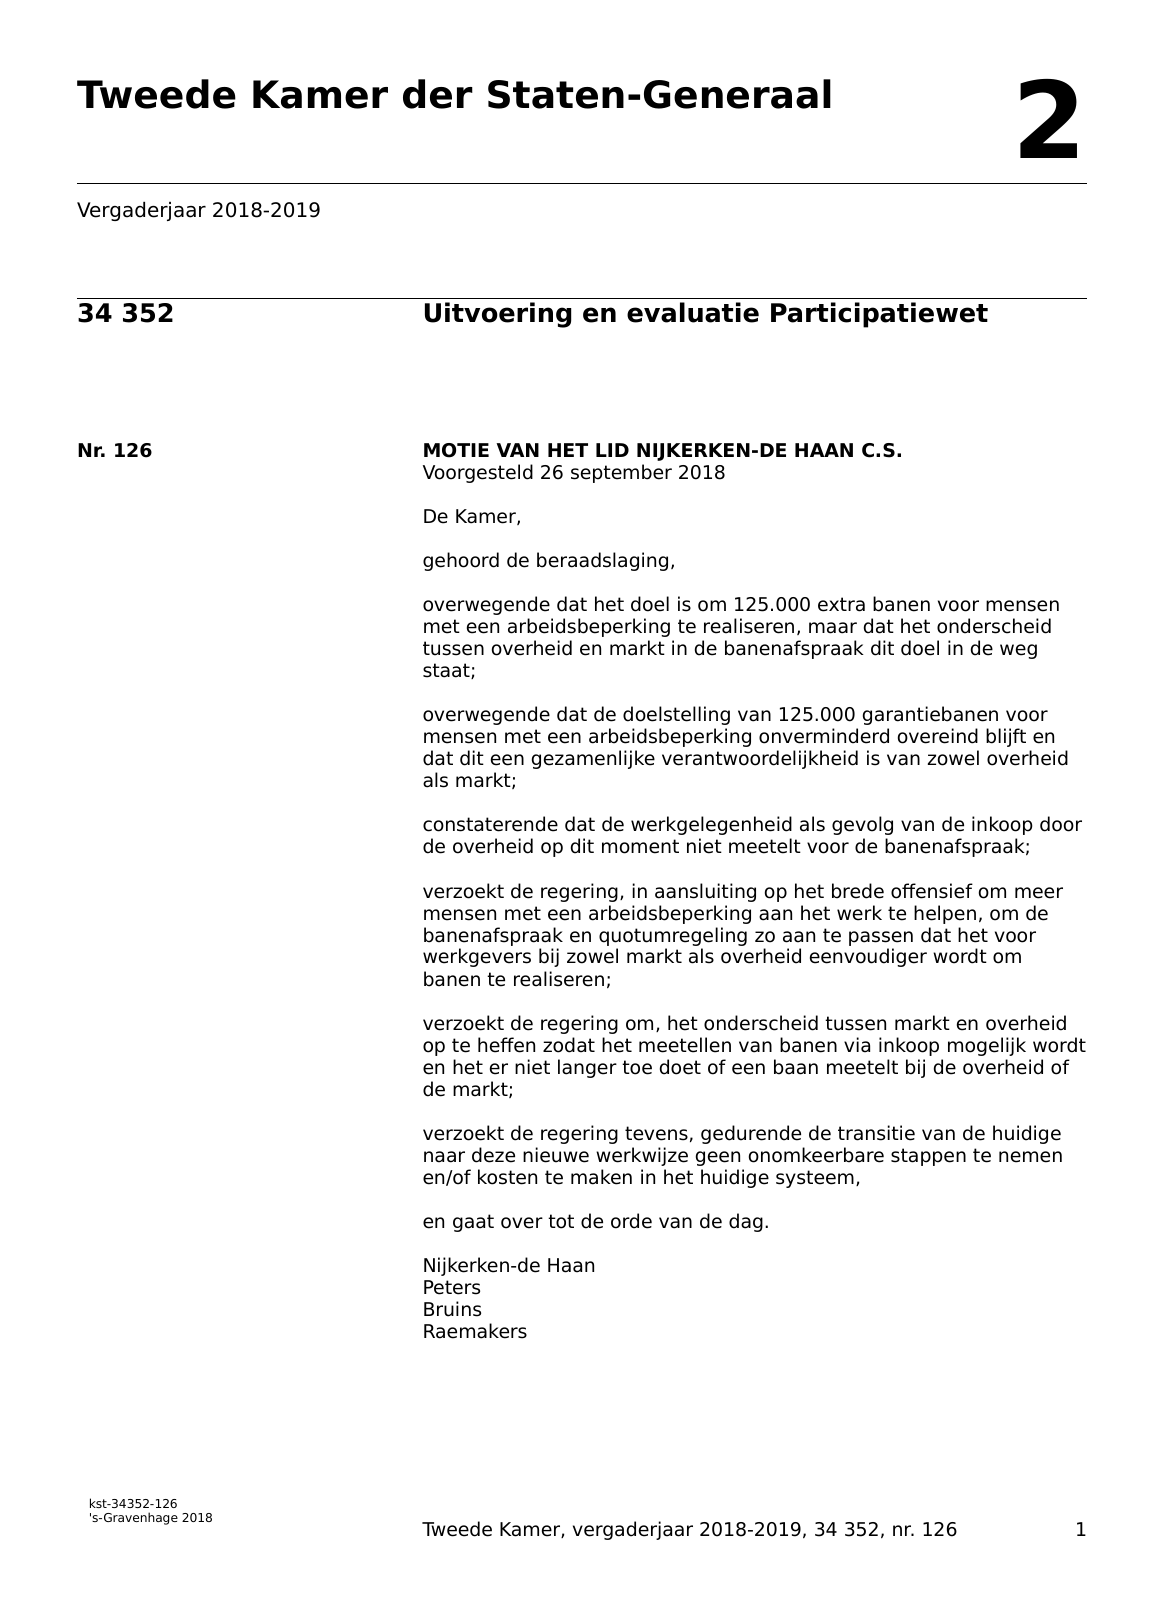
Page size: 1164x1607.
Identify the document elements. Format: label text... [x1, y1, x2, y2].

text overwegende dat het doel is om 125.000 extra banen voor mensen met een arbeidsbeperking te realiseren, maar dat het onderscheid tussen overheid en markt in de banenafspraak dit doel in de weg staat; [422, 594, 1087, 682]
text De Kamer, [422, 506, 1087, 528]
subtitle 34 352 Uitvoering en evaluatie Participatiewet [77, 299, 1087, 329]
text verzoekt de regering tevens, gedurende de transitie van de huidige naar deze nieuwe werkwijze geen onomkeerbare stappen te nemen en/of kosten te maken in het huidige systeem, [422, 1123, 1087, 1189]
text Voorgesteld 26 september 2018 [422, 462, 1087, 484]
table_header 2 [886, 59, 1087, 183]
text verzoekt de regering om, het onderscheid tussen markt en overheid op te heffen zodat het meetellen van banen via inkoop mogelijk wordt en het er niet langer toe doet of een baan meetelt bij de overheid of de markt; [422, 1013, 1087, 1101]
table_header Tweede Kamer der Staten-Generaal [77, 59, 886, 183]
text constaterende dat de werkgelegenheid als gevolg van de inkoop door de overheid op dit moment niet meetelt voor de banenafspraak; [422, 814, 1087, 858]
text en gaat over tot de orde van de dag. [422, 1211, 1087, 1233]
text Raemakers [422, 1321, 1087, 1343]
table_cell Vergaderjaar 2018-2019 [77, 184, 1087, 298]
text kst-34352-126 [88, 1497, 323, 1511]
text Peters [422, 1277, 1087, 1299]
text overwegende dat de doelstelling van 125.000 garantiebanen voor mensen met een arbeidsbeperking onverminderd overeind blijft en dat dit een gezamenlijke verantwoordelijkheid is van zowel overheid als markt; [422, 704, 1087, 792]
text Bruins [422, 1299, 1087, 1321]
text 's-Gravenhage 2018 [88, 1511, 323, 1525]
text Nijkerken-de Haan [422, 1255, 1087, 1277]
text gehoord de beraadslaging, [422, 550, 1087, 572]
subtitle Nr. 126 MOTIE VAN HET LID NIJKERKEN-DE HAAN C.S. [77, 440, 1087, 462]
text verzoekt de regering, in aansluiting op het brede offensief om meer mensen met een arbeidsbeperking aan het werk te helpen, om de banenafspraak en quotumregeling zo aan te passen dat het voor werkgevers bij zowel markt als overheid eenvoudiger wordt om banen te realiseren; [422, 881, 1087, 990]
